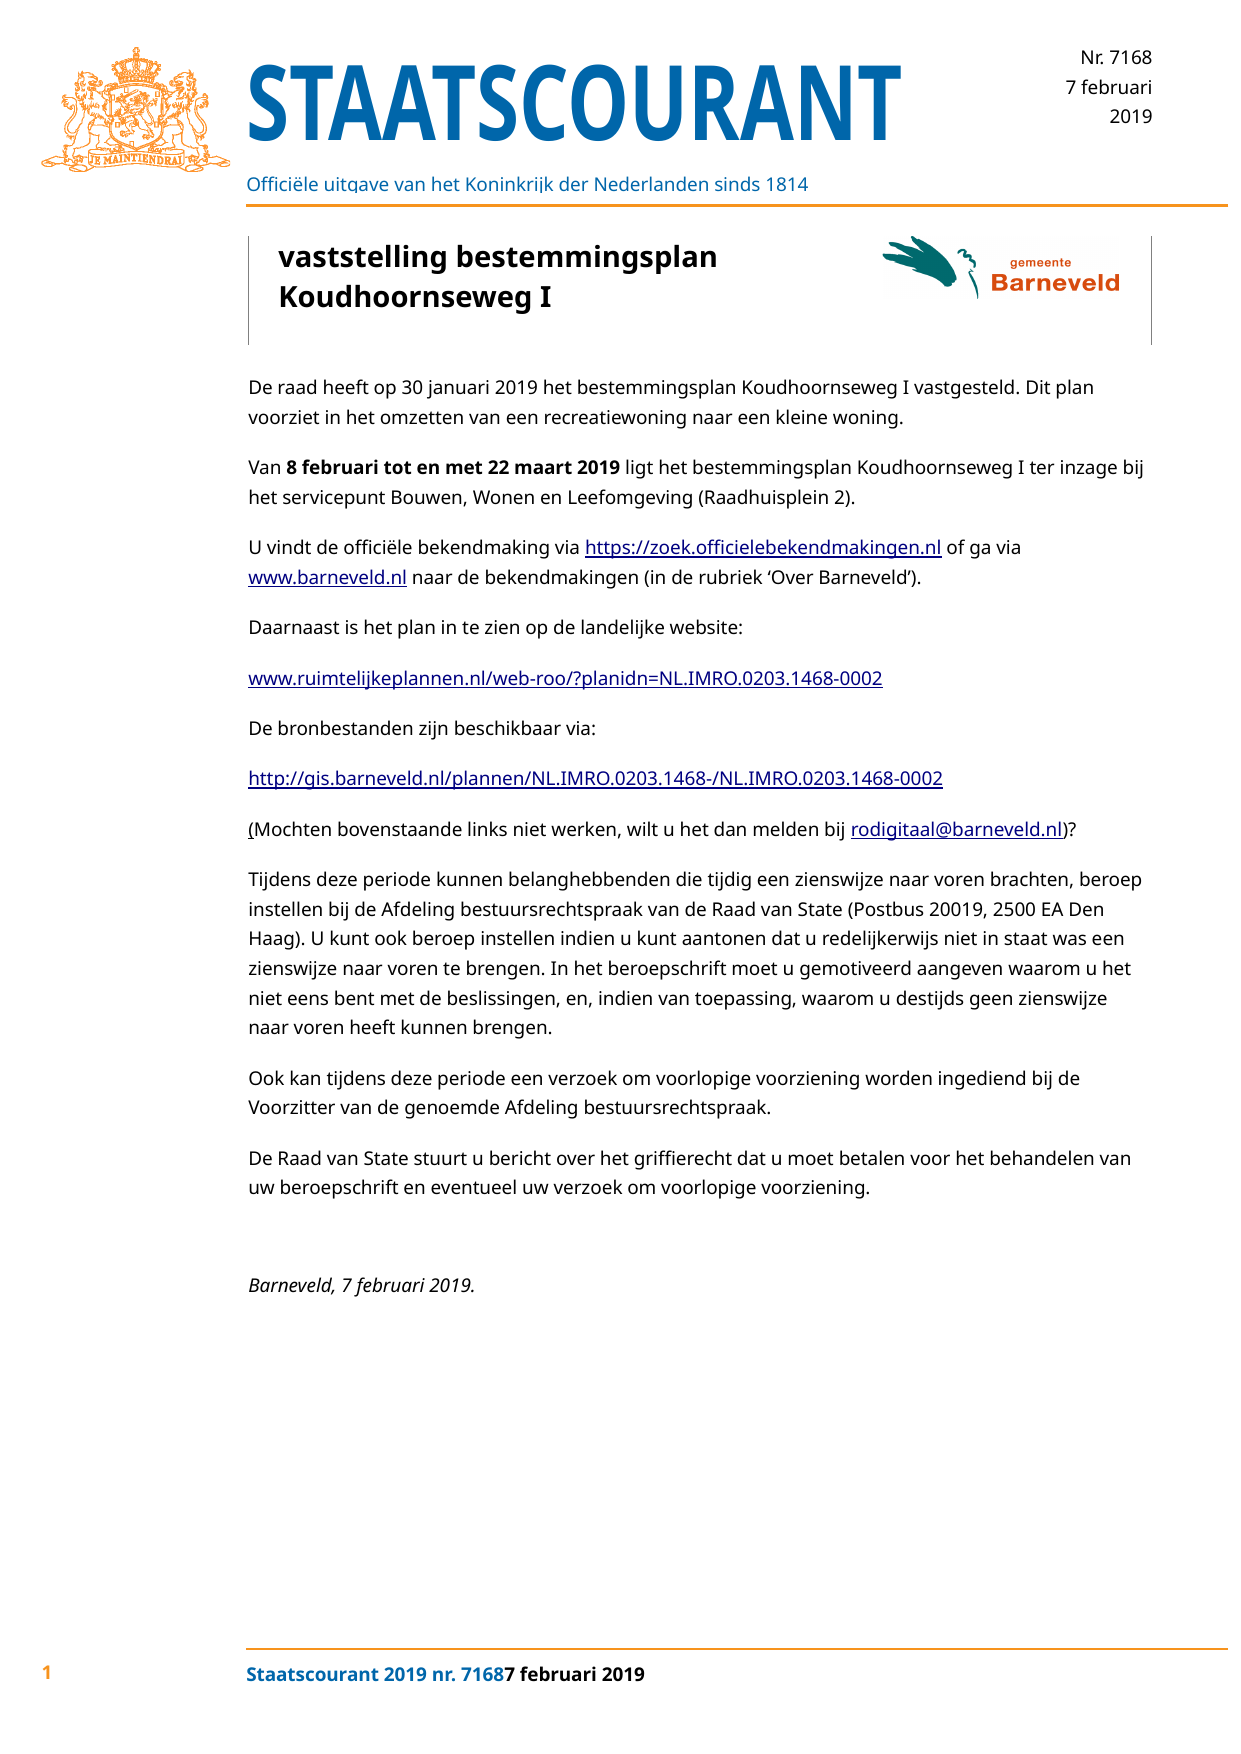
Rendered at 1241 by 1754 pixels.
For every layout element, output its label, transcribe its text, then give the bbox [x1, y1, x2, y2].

table_header [850, 236, 1151, 345]
text Tijdens deze periode kunnen belanghebbenden die tijdig een zienswijze naar voren brachten, beroep instellen bij de Afdeling bestuursrechtspraak van de Raad van State (Postbus 20019, 2500 EA Den Haag). U kunt ook beroep instellen indien u kunt aantonen dat u redelijkerwijs niet in staat was een zienswijze naar voren te brengen. In het beroepschrift moet u gemotiveerd aangeven waarom u het niet eens bent met de beslissingen, en, indien van toepassing, waarom u destijds geen zienswijze naar voren heeft kunnen brengen. [248, 866, 1152, 1040]
text U vindt de officiële bekendmaking via https://zoek.officielebekendmakingen.nl of ga via www.barneveld.nl naar de bekendmakingen (in de rubriek ‘Over Barneveld’). [248, 534, 1152, 589]
text De Raad van State stuurt u bericht over het griffierecht dat u moet betalen voor het behandelen van uw beroepschrift en eventueel uw verzoek om voorlopige voorziening. [248, 1145, 1152, 1200]
text http://gis.barneveld.nl/plannen/NL.IMRO.0203.1468-/NL.IMRO.0203.1468-0002 [248, 766, 1152, 791]
text Daarnaast is het plan in te zien op de landelijke website: [248, 614, 1152, 640]
picture [41, 47, 231, 172]
text De bronbestanden zijn beschikbaar via: [248, 715, 1152, 741]
text Barneveld, 7 februari 2019. [248, 1272, 1152, 1298]
text De raad heeft op 30 januari 2019 het bestemmingsplan Koudhoornseweg I vastgesteld. Dit plan voorziet in het omzetten van een recreatiewoning naar een kleine woning. [248, 374, 1152, 429]
table_header vaststelling bestemmingsplan Koudhoornseweg I [249, 236, 850, 345]
text www.ruimtelijkeplannen.nl/web-roo/?planidn=NL.IMRO.0203.1468-0002 [248, 665, 1152, 690]
picture [882, 236, 1119, 299]
text Ook kan tijdens deze periode een verzoek om voorlopige voorziening worden ingediend bij de Voorzitter van de genoemde Afdeling bestuursrechtspraak. [248, 1065, 1152, 1120]
text Van 8 februari tot en met 22 maart 2019 ligt het bestemmingsplan Koudhoornseweg I ter inzage bij het servicepunt Bouwen, Wonen en Leefomgeving (Raadhuisplein 2). [248, 454, 1152, 509]
text (Mochten bovenstaande links niet werken, wilt u het dan melden bij rodigitaal@barneveld.nl)? [248, 816, 1152, 842]
